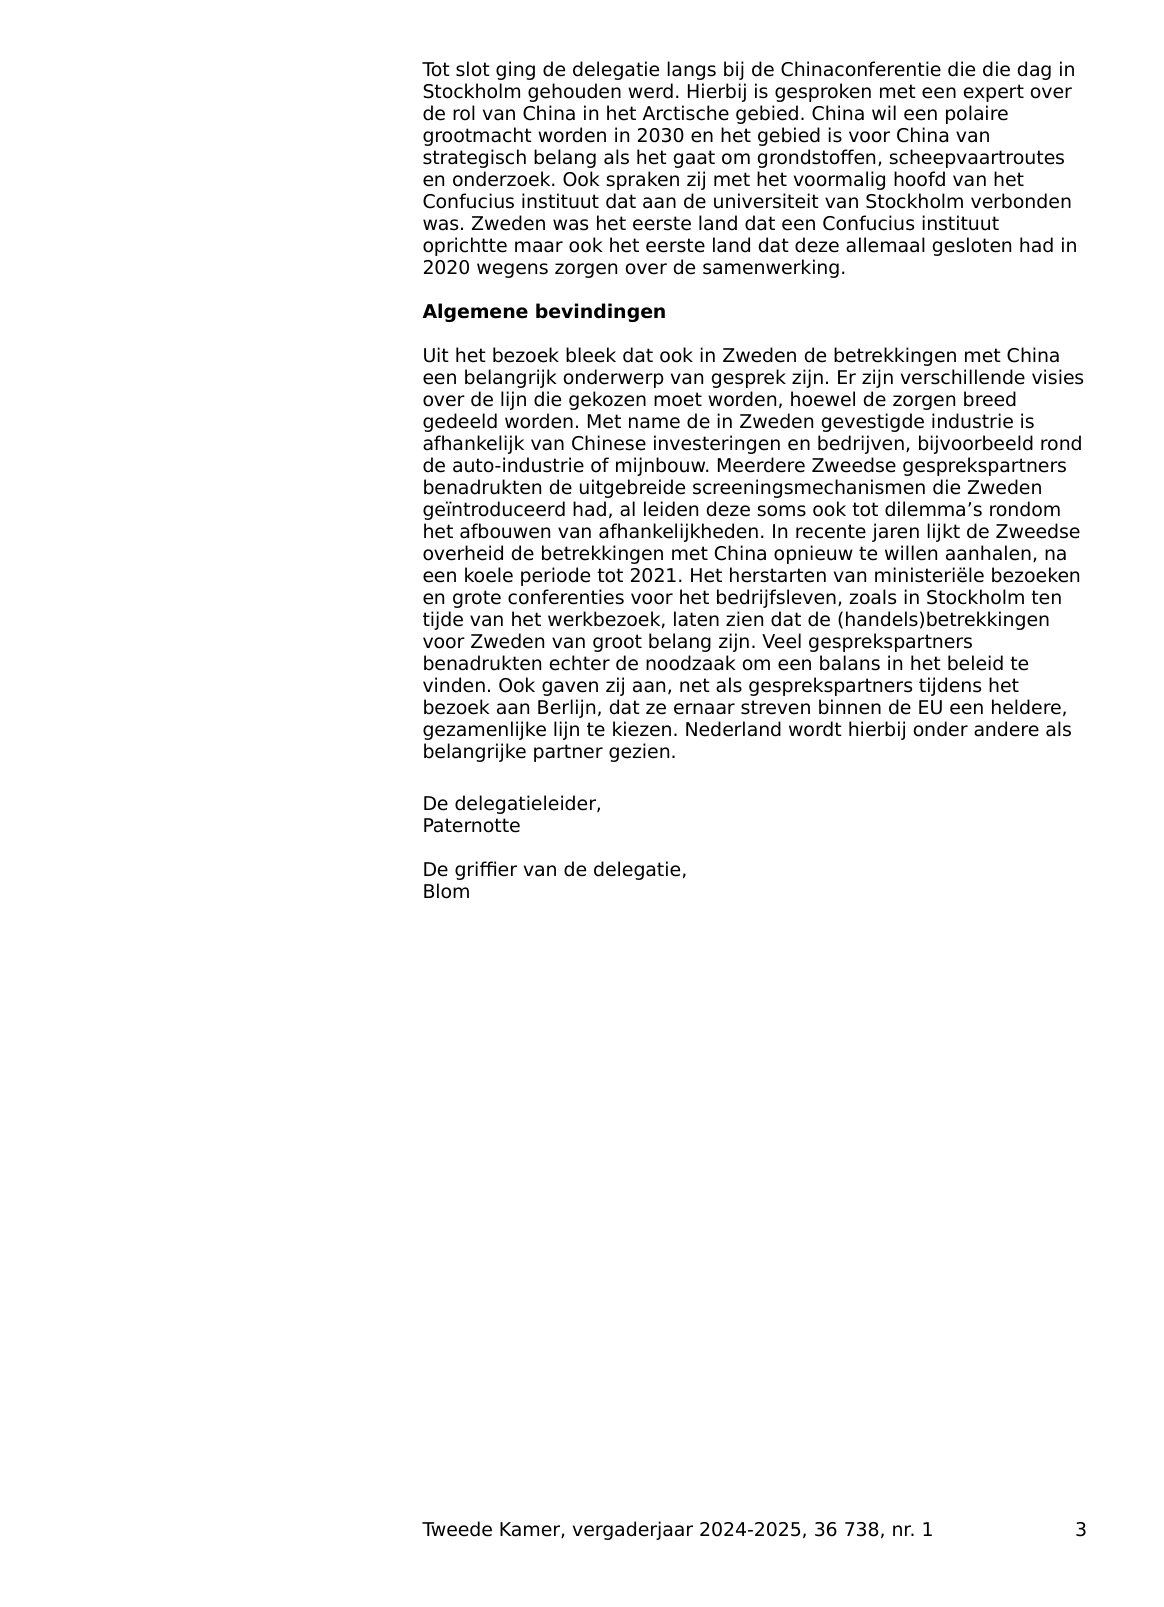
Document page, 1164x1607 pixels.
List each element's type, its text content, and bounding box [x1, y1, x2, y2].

text De delegatieleider, Paternotte [422, 793, 1087, 837]
text Tot slot ging de delegatie langs bij de Chinaconferentie die die dag in Stockholm gehouden werd. Hierbij is gesproken met een expert over de rol van China in het Arctische gebied. China wil een polaire grootmacht worden in 2030 en het gebied is voor China van strategisch belang als het gaat om grondstoffen, scheepvaartroutes en onderzoek. Ook spraken zij met het voormalig hoofd van het Confucius instituut dat aan de universiteit van Stockholm verbonden was. Zweden was het eerste land dat een Confucius instituut oprichtte maar ook het eerste land dat deze allemaal gesloten had in 2020 wegens zorgen over de samenwerking. [422, 59, 1087, 279]
text Uit het bezoek bleek dat ook in Zweden de betrekkingen met China een belangrijk onderwerp van gesprek zijn. Er zijn verschillende visies over de lijn die gekozen moet worden, hoewel de zorgen breed gedeeld worden. Met name de in Zweden gevestigde industrie is afhankelijk van Chinese investeringen en bedrijven, bijvoorbeeld rond de auto-industrie of mijnbouw. Meerdere Zweedse gesprekspartners benadrukten de uitgebreide screeningsmechanismen die Zweden geïntroduceerd had, al leiden deze soms ook tot dilemma’s rondom het afbouwen van afhankelijkheden. In recente jaren lijkt de Zweedse overheid de betrekkingen met China opnieuw te willen aanhalen, na een koele periode tot 2021. Het herstarten van ministeriële bezoeken en grote conferenties voor het bedrijfsleven, zoals in Stockholm ten tijde van het werkbezoek, laten zien dat de (handels)betrekkingen voor Zweden van groot belang zijn. Veel gesprekspartners benadrukten echter de noodzaak om een balans in het beleid te vinden. Ook gaven zij aan, net als gesprekspartners tijdens het bezoek aan Berlijn, dat ze ernaar streven binnen de EU een heldere, gezamenlijke lijn te kiezen. Nederland wordt hierbij onder andere als belangrijke partner gezien. [422, 345, 1087, 763]
text De griffier van de delegatie, Blom [422, 859, 1087, 903]
subtitle Algemene bevindingen [422, 301, 1087, 323]
